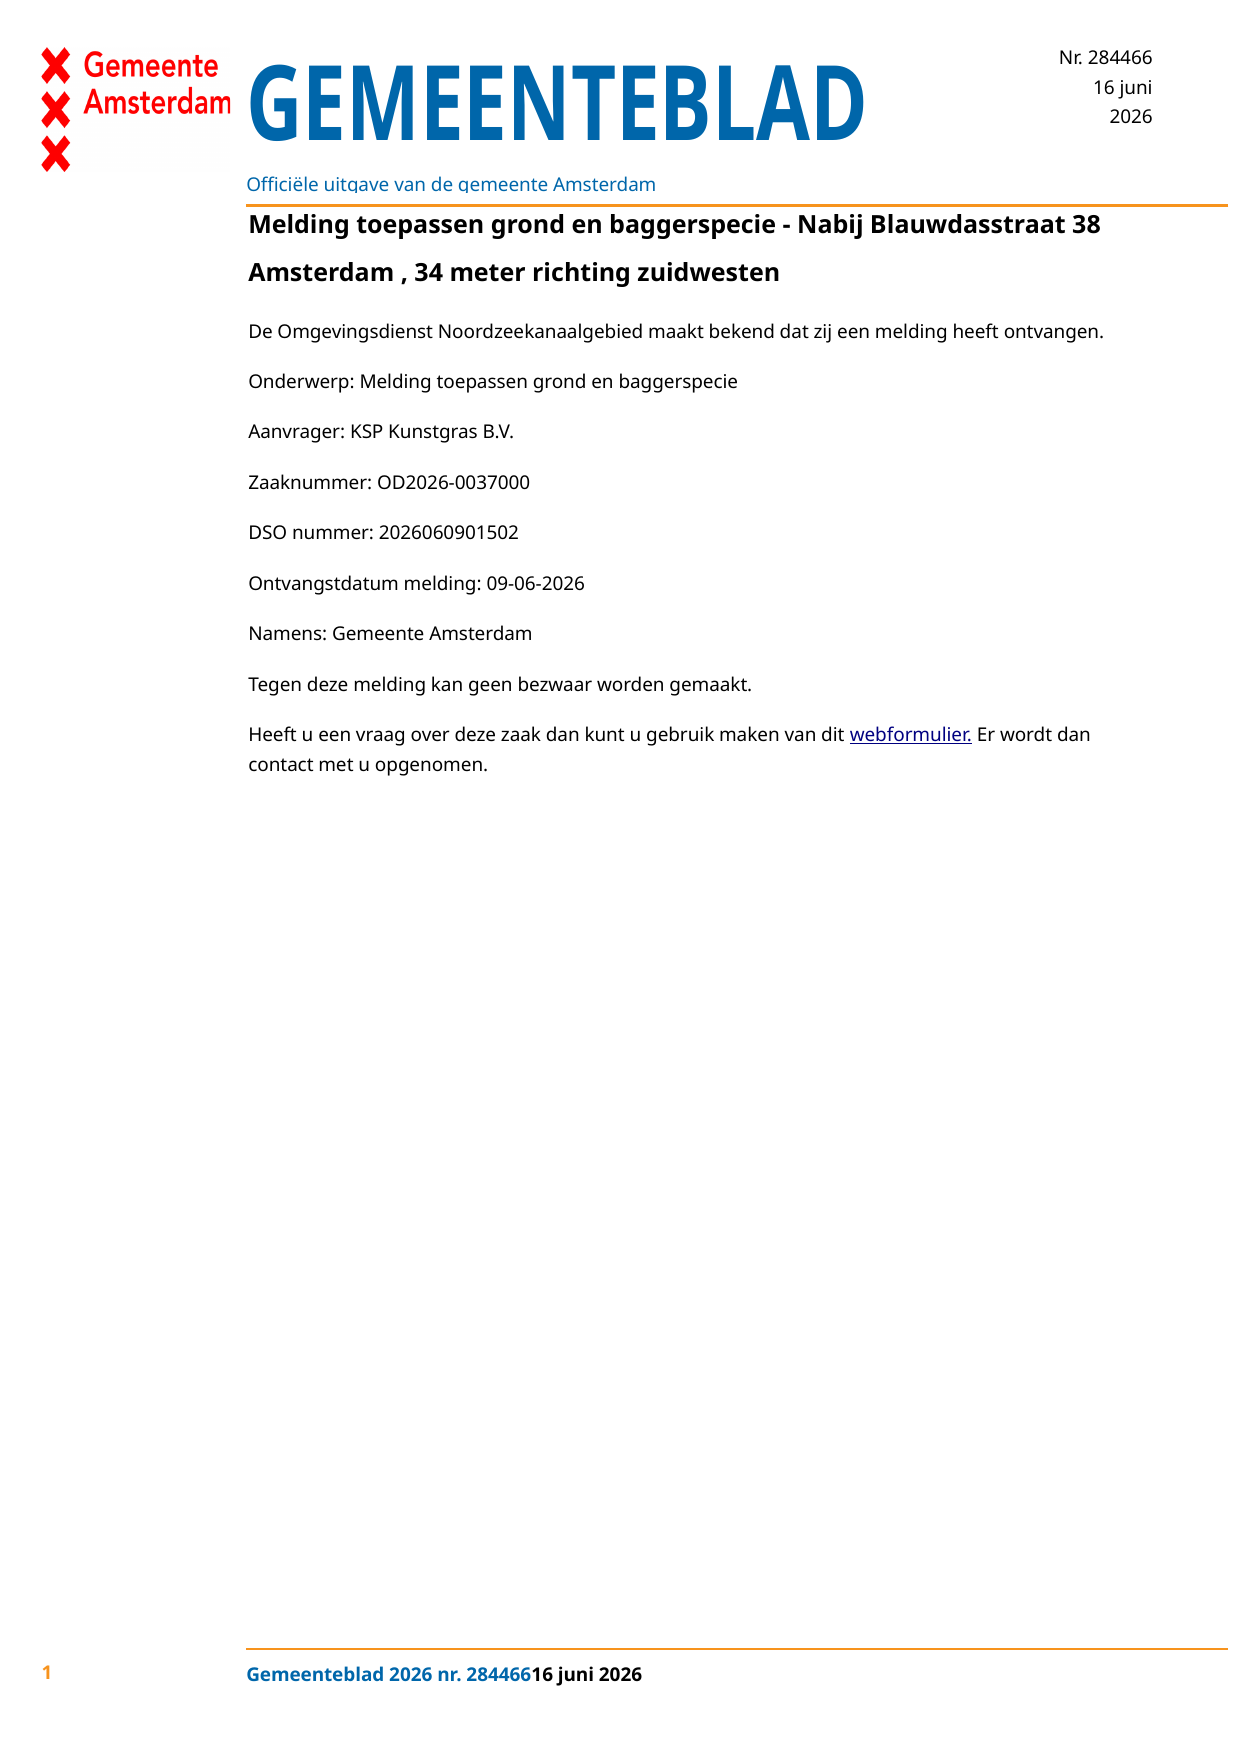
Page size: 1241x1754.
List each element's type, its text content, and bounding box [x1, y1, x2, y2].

text Onderwerp: Melding toepassen grond en baggerspecie [248, 368, 1152, 394]
text DSO nummer: 2026060901502 [248, 519, 1152, 545]
picture [41, 47, 231, 172]
text Heeft u een vraag over deze zaak dan kunt u gebruik maken van dit webformulier. Er wordt dan contact met u opgenomen. [248, 721, 1152, 777]
text Namens: Gemeente Amsterdam [248, 620, 1152, 646]
text Aanvrager: KSP Kunstgras B.V. [248, 419, 1152, 444]
text Zaaknummer: OD2026-0037000 [248, 469, 1152, 495]
text Ontvangstdatum melding: 09-06-2026 [248, 570, 1152, 596]
text Tegen deze melding kan geen bezwaar worden gemaakt. [248, 671, 1152, 697]
text Melding toepassen grond en baggerspecie - Nabij Blauwdasstraat 38 Amsterdam , 34 meter richting zuidwesten [248, 207, 1152, 288]
text De Omgevingsdienst Noordzeekanaalgebied maakt bekend dat zij een melding heeft ontvangen. [248, 318, 1152, 344]
